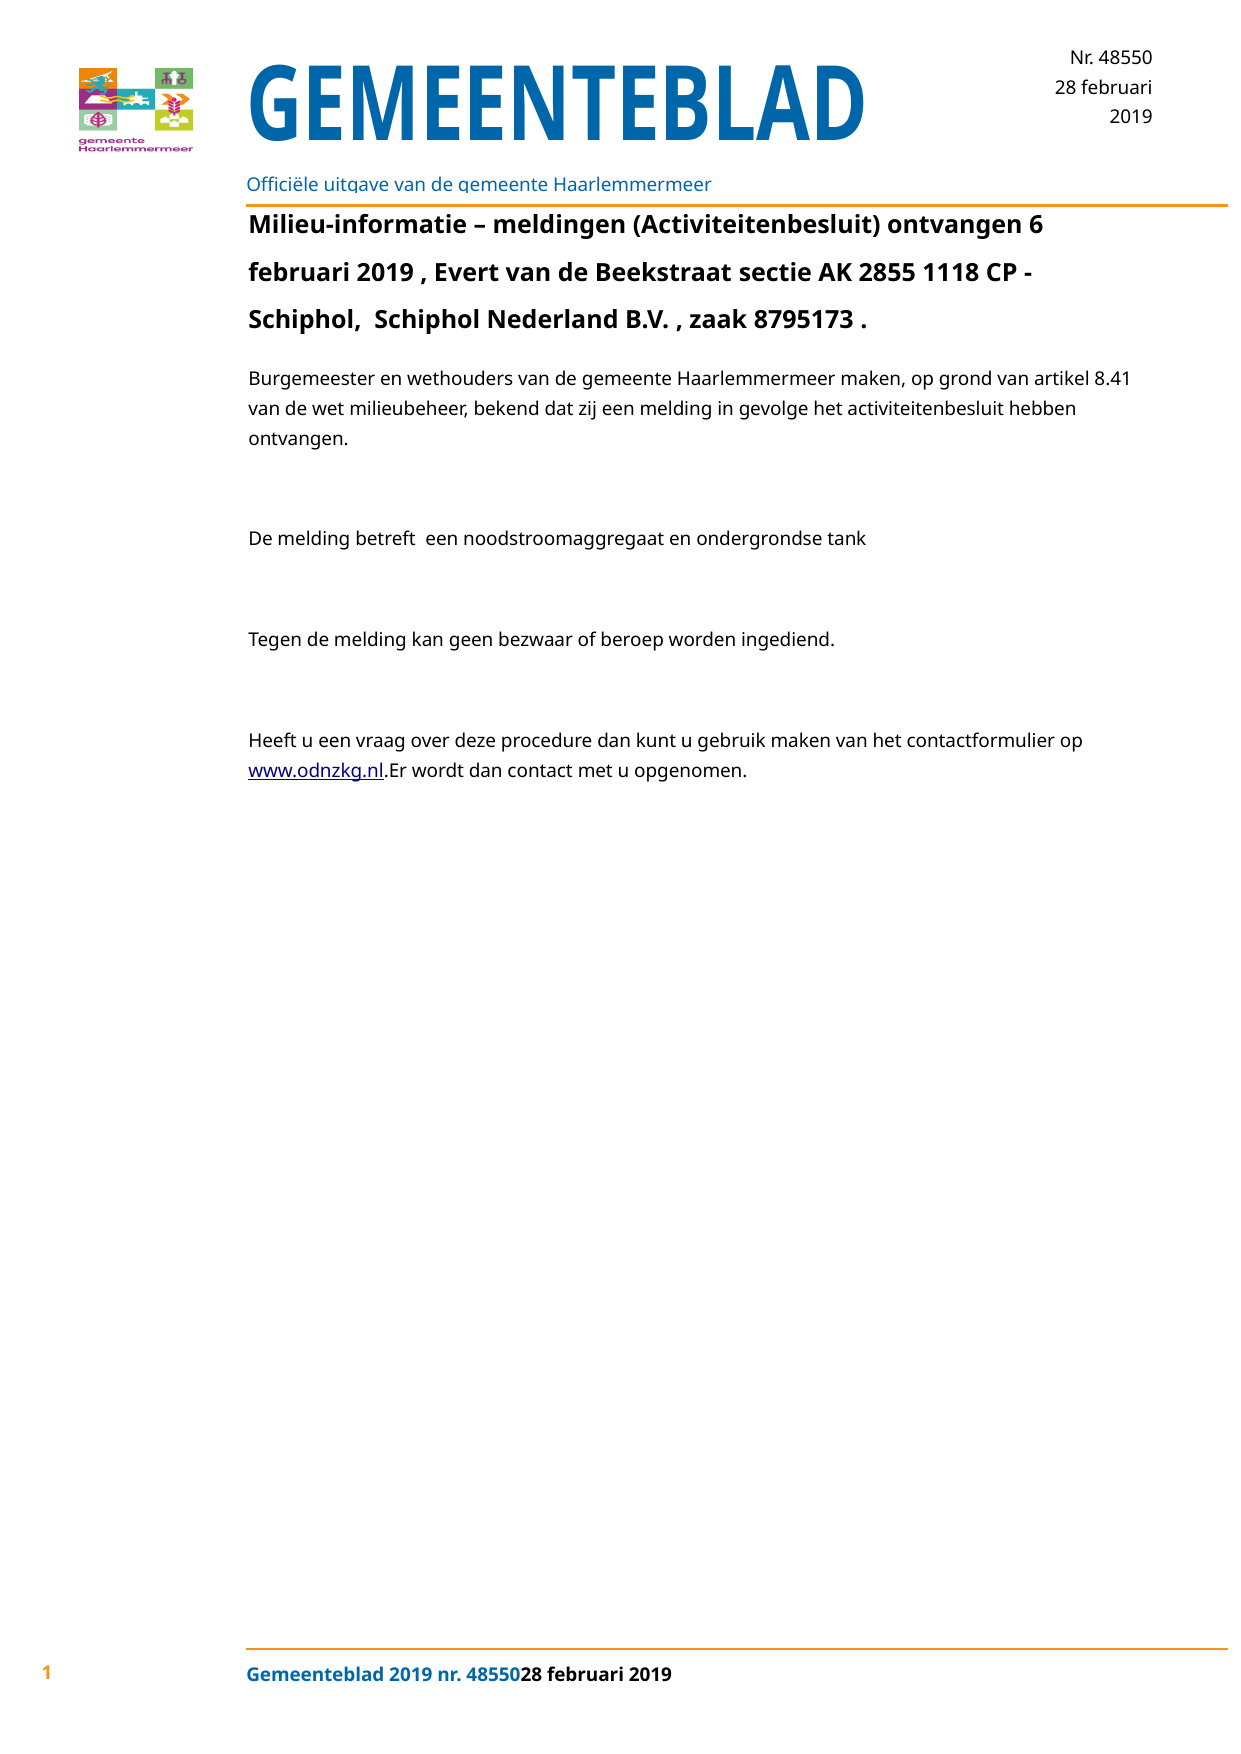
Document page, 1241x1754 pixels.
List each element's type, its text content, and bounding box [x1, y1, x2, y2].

text Burgemeester en wethouders van de gemeente Haarlemmermeer maken, op grond van artikel 8.41 van de wet milieubeheer, bekend dat zij een melding in gevolge het activiteitenbesluit hebben ontvangen. [248, 366, 1152, 450]
picture [41, 47, 231, 172]
text Milieu-informatie – meldingen (Activiteitenbesluit) ontvangen 6 februari 2019 , Evert van de Beekstraat sectie AK 2855 1118 CP - Schiphol, Schiphol Nederland B.V. , zaak 8795173 . [248, 207, 1152, 336]
text De melding betreft een noodstroomaggregaat en ondergrondse tank [248, 526, 1152, 551]
text Tegen de melding kan geen bezwaar of beroep worden ingediend. [248, 626, 1152, 652]
text Heeft u een vraag over deze procedure dan kunt u gebruik maken van het contactformulier op www.odnzkg.nl.Er wordt dan contact met u opgenomen. [248, 727, 1152, 782]
